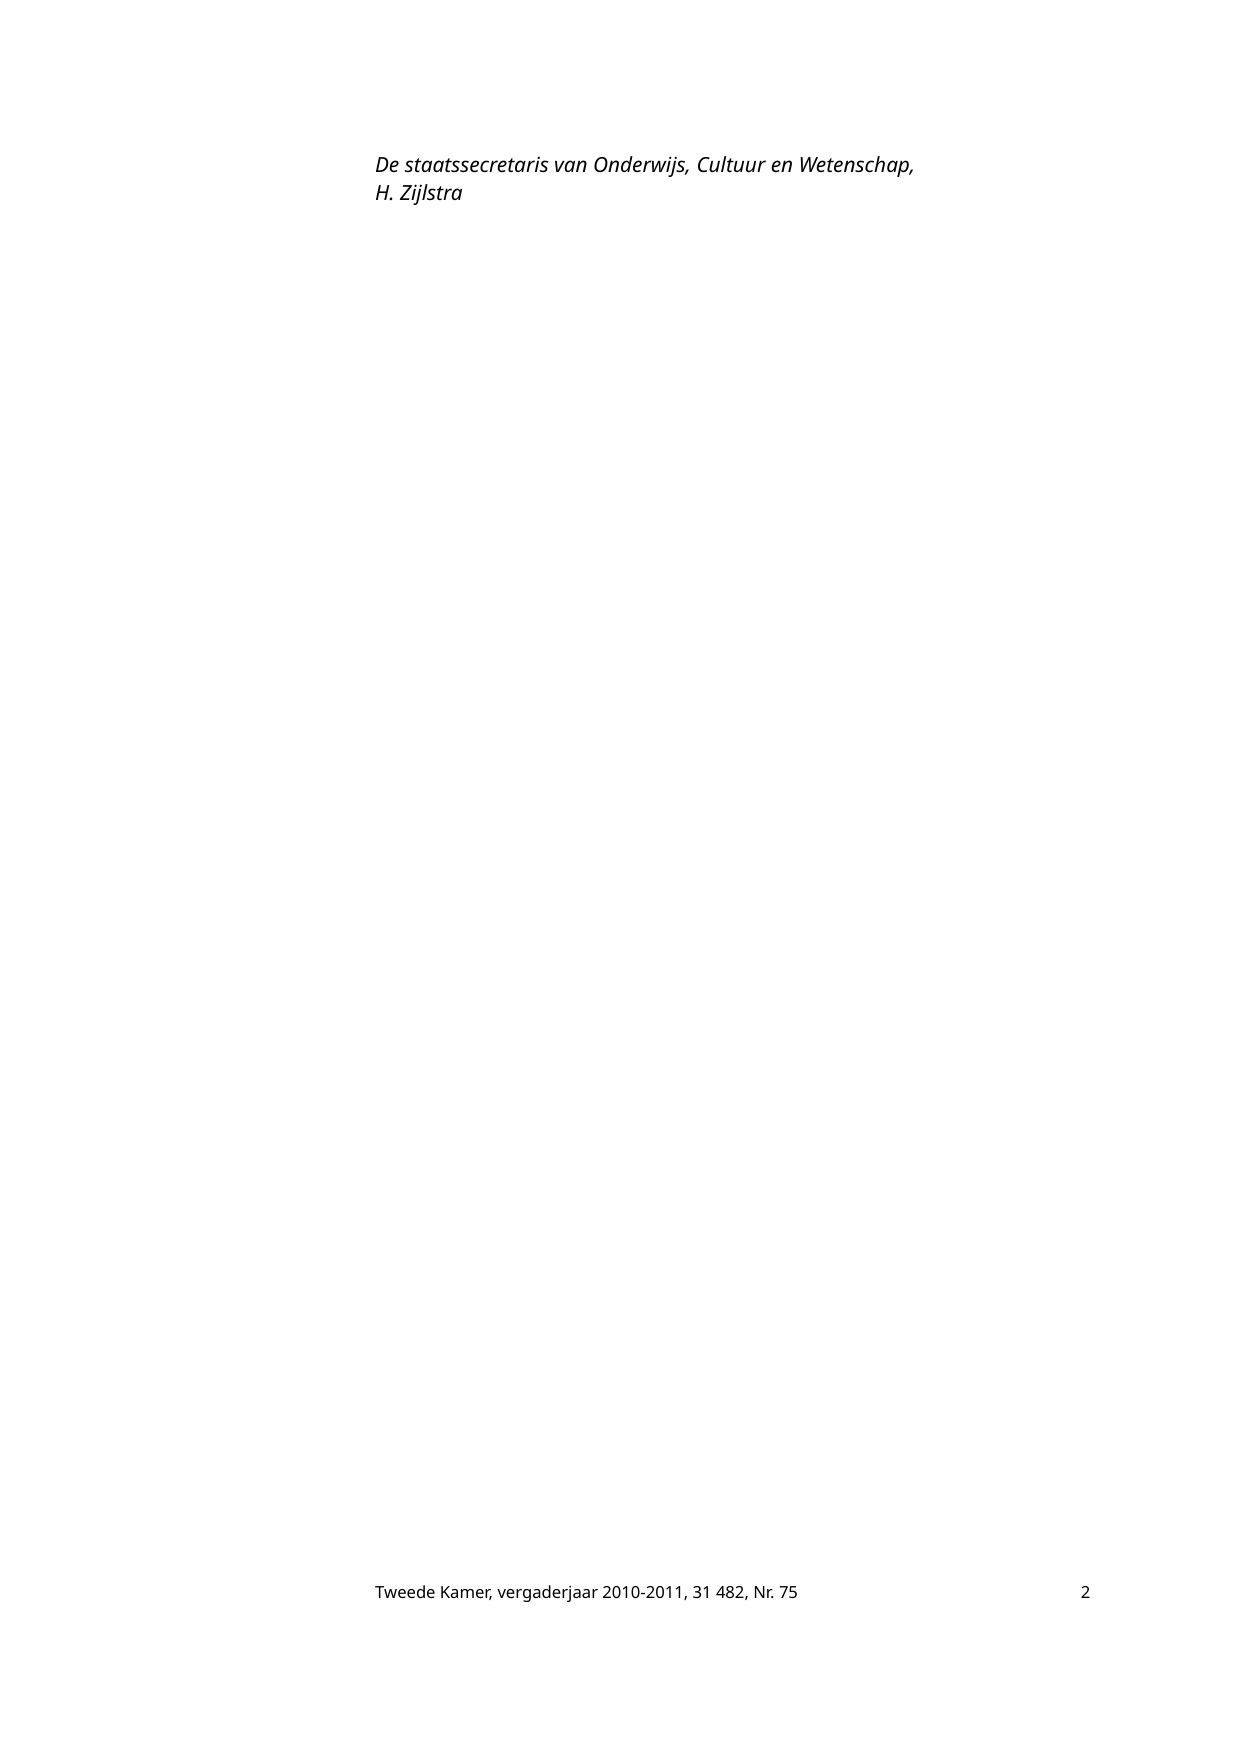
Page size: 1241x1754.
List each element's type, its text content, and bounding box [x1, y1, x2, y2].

text H. Zijlstra [375, 178, 1090, 207]
text De staatssecretaris van Onderwijs, Cultuur en Wetenschap, [375, 150, 1090, 178]
